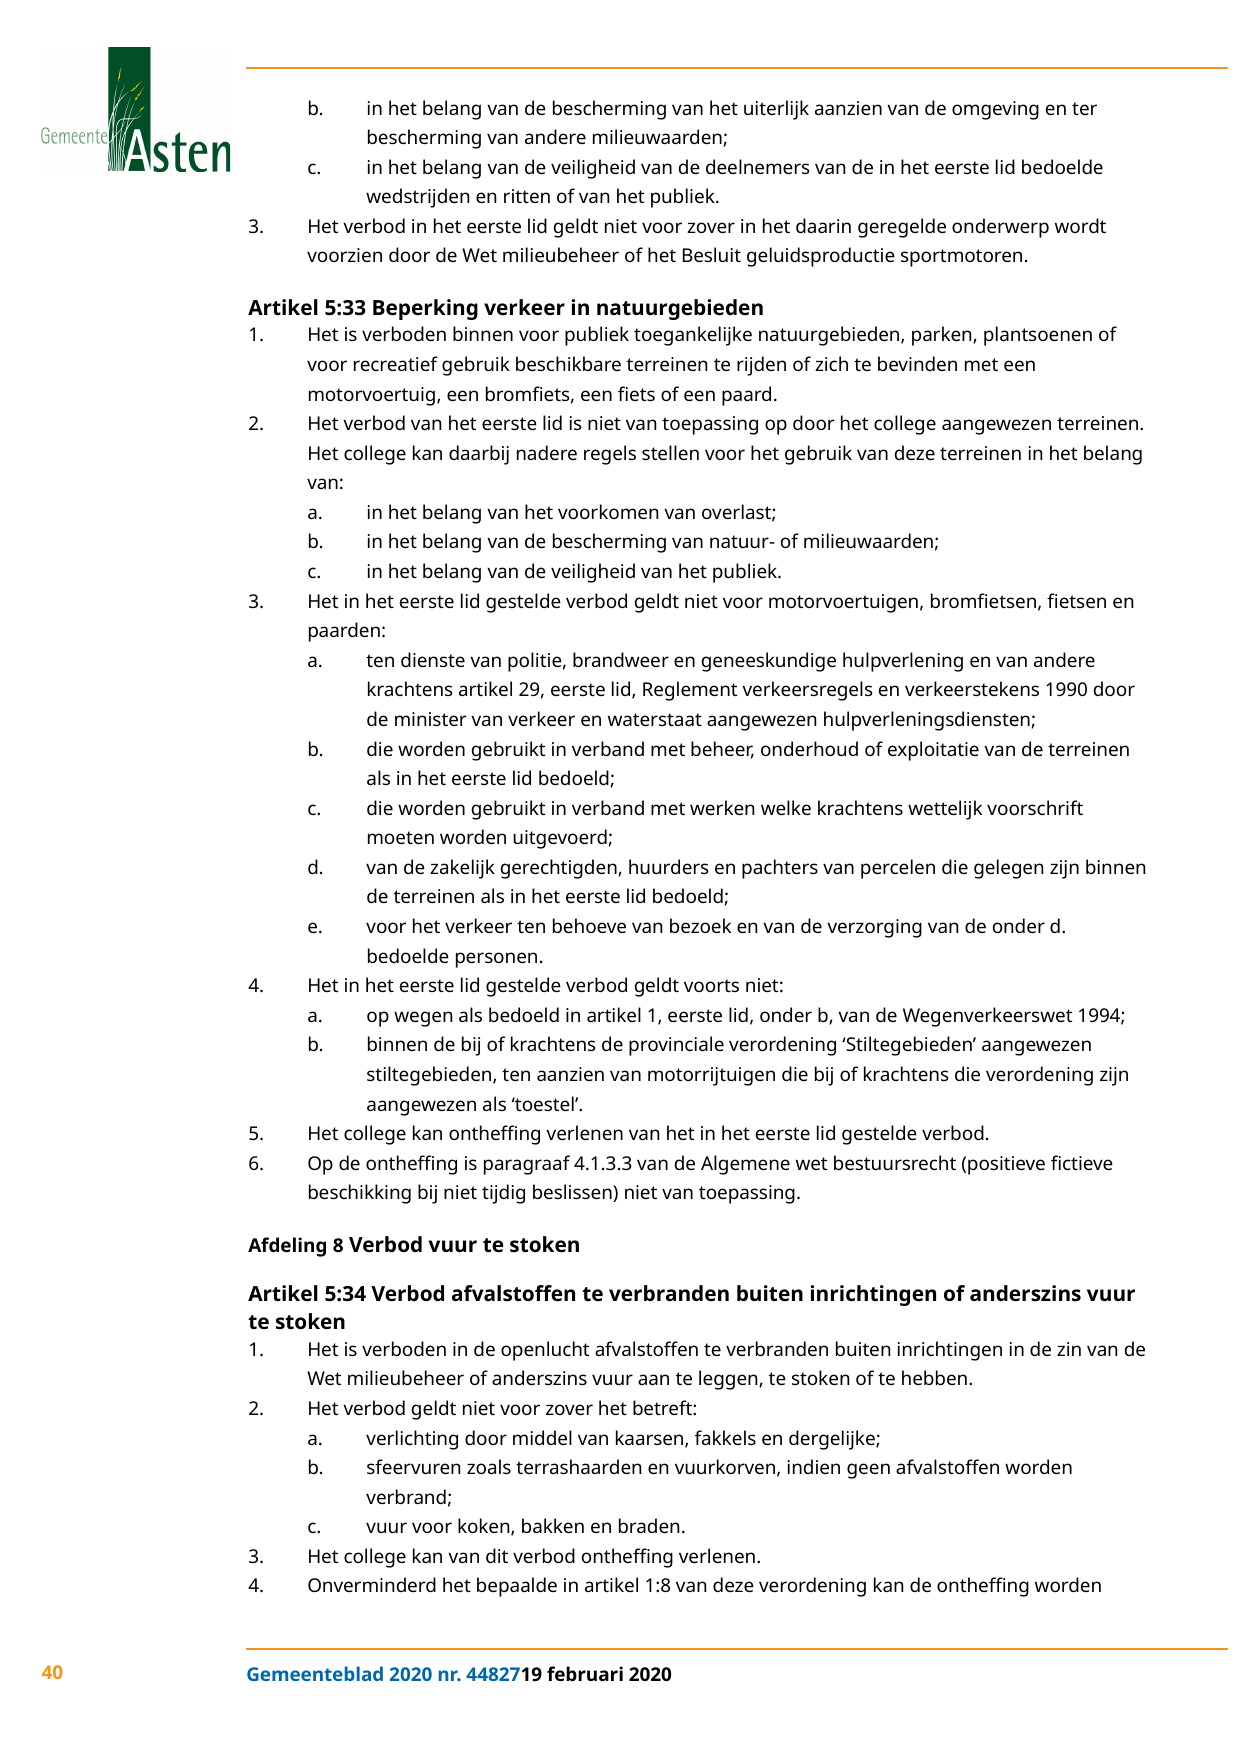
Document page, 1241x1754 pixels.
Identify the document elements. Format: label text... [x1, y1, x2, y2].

list van de zakelijk gerechtigden, huurders en pachters van percelen die gelegen zijn binnen de terreinen als in het eerste lid bedoeld; [307, 854, 1152, 909]
list in het belang van de bescherming van het uiterlijk aanzien van de omgeving en ter bescherming van andere milieuwaarden; [307, 95, 1152, 150]
text Artikel 5:33 Beperking verkeer in natuurgebieden [248, 293, 1152, 322]
list Het college kan ontheffing verlenen van het in het eerste lid gestelde verbod. [248, 1120, 1152, 1146]
list sfeervuren zoals terrashaarden en vuurkorven, indien geen afvalstoffen worden verbrand; [307, 1454, 1152, 1509]
list verlichting door middel van kaarsen, fakkels en dergelijke; [307, 1425, 1152, 1450]
list Op de ontheffing is paragraaf 4.1.3.3 van de Algemene wet bestuursrecht (positieve fictieve beschikking bij niet tijdig beslissen) niet van toepassing. [248, 1150, 1152, 1205]
list in het belang van de bescherming van natuur- of milieuwaarden; [307, 529, 1152, 554]
list Het verbod geldt niet voor zover het betreft: [248, 1395, 1152, 1421]
list Het in het eerste lid gestelde verbod geldt niet voor motorvoertuigen, bromfietsen, fietsen en paarden: [248, 588, 1152, 643]
list Onverminderd het bepaalde in artikel 1:8 van deze verordening kan de ontheffing worden [248, 1573, 1152, 1598]
list Het college kan van dit verbod ontheffing verlenen. [248, 1543, 1152, 1569]
text Afdeling 8 Verbod vuur te stoken [248, 1230, 1152, 1258]
list Het is verboden binnen voor publiek toegankelijke natuurgebieden, parken, plantsoenen of voor recreatief gebruik beschikbare terreinen te rijden of zich te bevinden met een motorvoertuig, een bromfiets, een fiets of een paard. [248, 322, 1152, 406]
list Het verbod van het eerste lid is niet van toepassing op door het college aangewezen terreinen. Het college kan daarbij nadere regels stellen voor het gebruik van deze terreinen in het belang van: [248, 410, 1152, 495]
list in het belang van de veiligheid van de deelnemers van de in het eerste lid bedoelde wedstrijden en ritten of van het publiek. [307, 154, 1152, 209]
list die worden gebruikt in verband met werken welke krachtens wettelijk voorschrift moeten worden uitgevoerd; [307, 795, 1152, 850]
list vuur voor koken, bakken en braden. [307, 1513, 1152, 1539]
list in het belang van het voorkomen van overlast; [307, 499, 1152, 525]
list die worden gebruikt in verband met beheer, onderhoud of exploitatie van de terreinen als in het eerste lid bedoeld; [307, 736, 1152, 791]
list in het belang van de veiligheid van het publiek. [307, 558, 1152, 584]
text Artikel 5:34 Verbod afvalstoffen te verbranden buiten inrichtingen of anderszins vuur te stoken [248, 1279, 1152, 1336]
list voor het verkeer ten behoeve van bezoek en van de verzorging van de onder d. bedoelde personen. [307, 913, 1152, 968]
list op wegen als bedoeld in artikel 1, eerste lid, onder b, van de Wegenverkeerswet 1994; [307, 1002, 1152, 1028]
list binnen de bij of krachtens de provinciale verordening ‘Stiltegebieden’ aangewezen stiltegebieden, ten aanzien van motorrijtuigen die bij of krachtens die verordening zijn aangewezen als ‘toestel’. [307, 1032, 1152, 1116]
list Het verbod in het eerste lid geldt niet voor zover in het daarin geregelde onderwerp wordt voorzien door de Wet milieubeheer of het Besluit geluidsproductie sportmotoren. [248, 213, 1152, 268]
picture [41, 47, 231, 172]
list Het is verboden in de openlucht afvalstoffen te verbranden buiten inrichtingen in de zin van de Wet milieubeheer of anderszins vuur aan te leggen, te stoken of te hebben. [248, 1336, 1152, 1391]
list ten dienste van politie, brandweer en geneeskundige hulpverlening en van andere krachtens artikel 29, eerste lid, Reglement verkeersregels en verkeerstekens 1990 door de minister van verkeer en waterstaat aangewezen hulpverleningsdiensten; [307, 647, 1152, 732]
list Het in het eerste lid gestelde verbod geldt voorts niet: [248, 972, 1152, 998]
